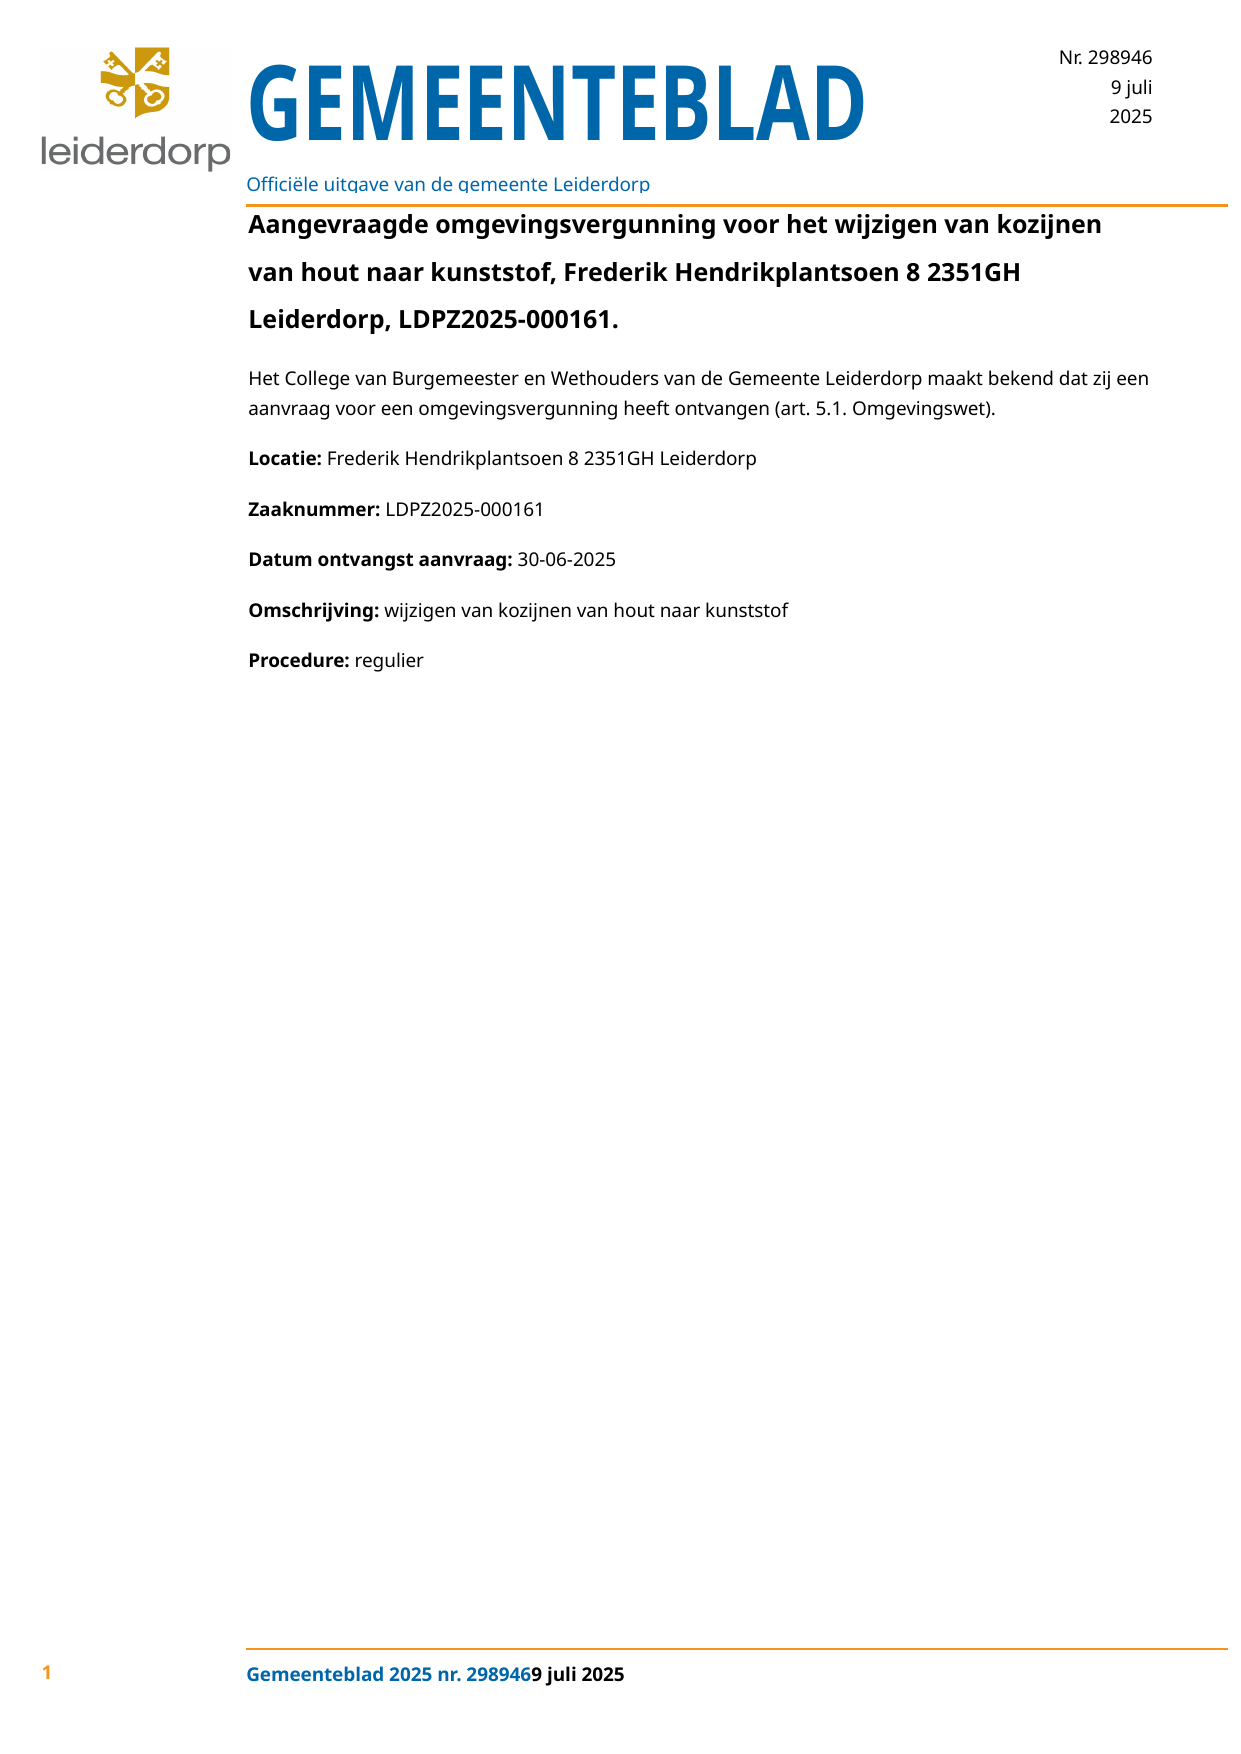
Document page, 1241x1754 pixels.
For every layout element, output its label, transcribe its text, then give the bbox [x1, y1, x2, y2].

picture [41, 47, 231, 172]
text Procedure: regulier [248, 647, 1152, 673]
text Aangevraagde omgevingsvergunning voor het wijzigen van kozijnen van hout naar kunststof, Frederik Hendrikplantsoen 8 2351GH Leiderdorp, LDPZ2025-000161. [248, 207, 1152, 336]
text Locatie: Frederik Hendrikplantsoen 8 2351GH Leiderdorp [248, 446, 1152, 471]
text Zaaknummer: LDPZ2025-000161 [248, 496, 1152, 522]
text Datum ontvangst aanvraag: 30-06-2025 [248, 546, 1152, 572]
text Het College van Burgemeester en Wethouders van de Gemeente Leiderdorp maakt bekend dat zij een aanvraag voor een omgevingsvergunning heeft ontvangen (art. 5.1. Omgevingswet). [248, 366, 1152, 421]
text Omschrijving: wijzigen van kozijnen van hout naar kunststof [248, 597, 1152, 622]
